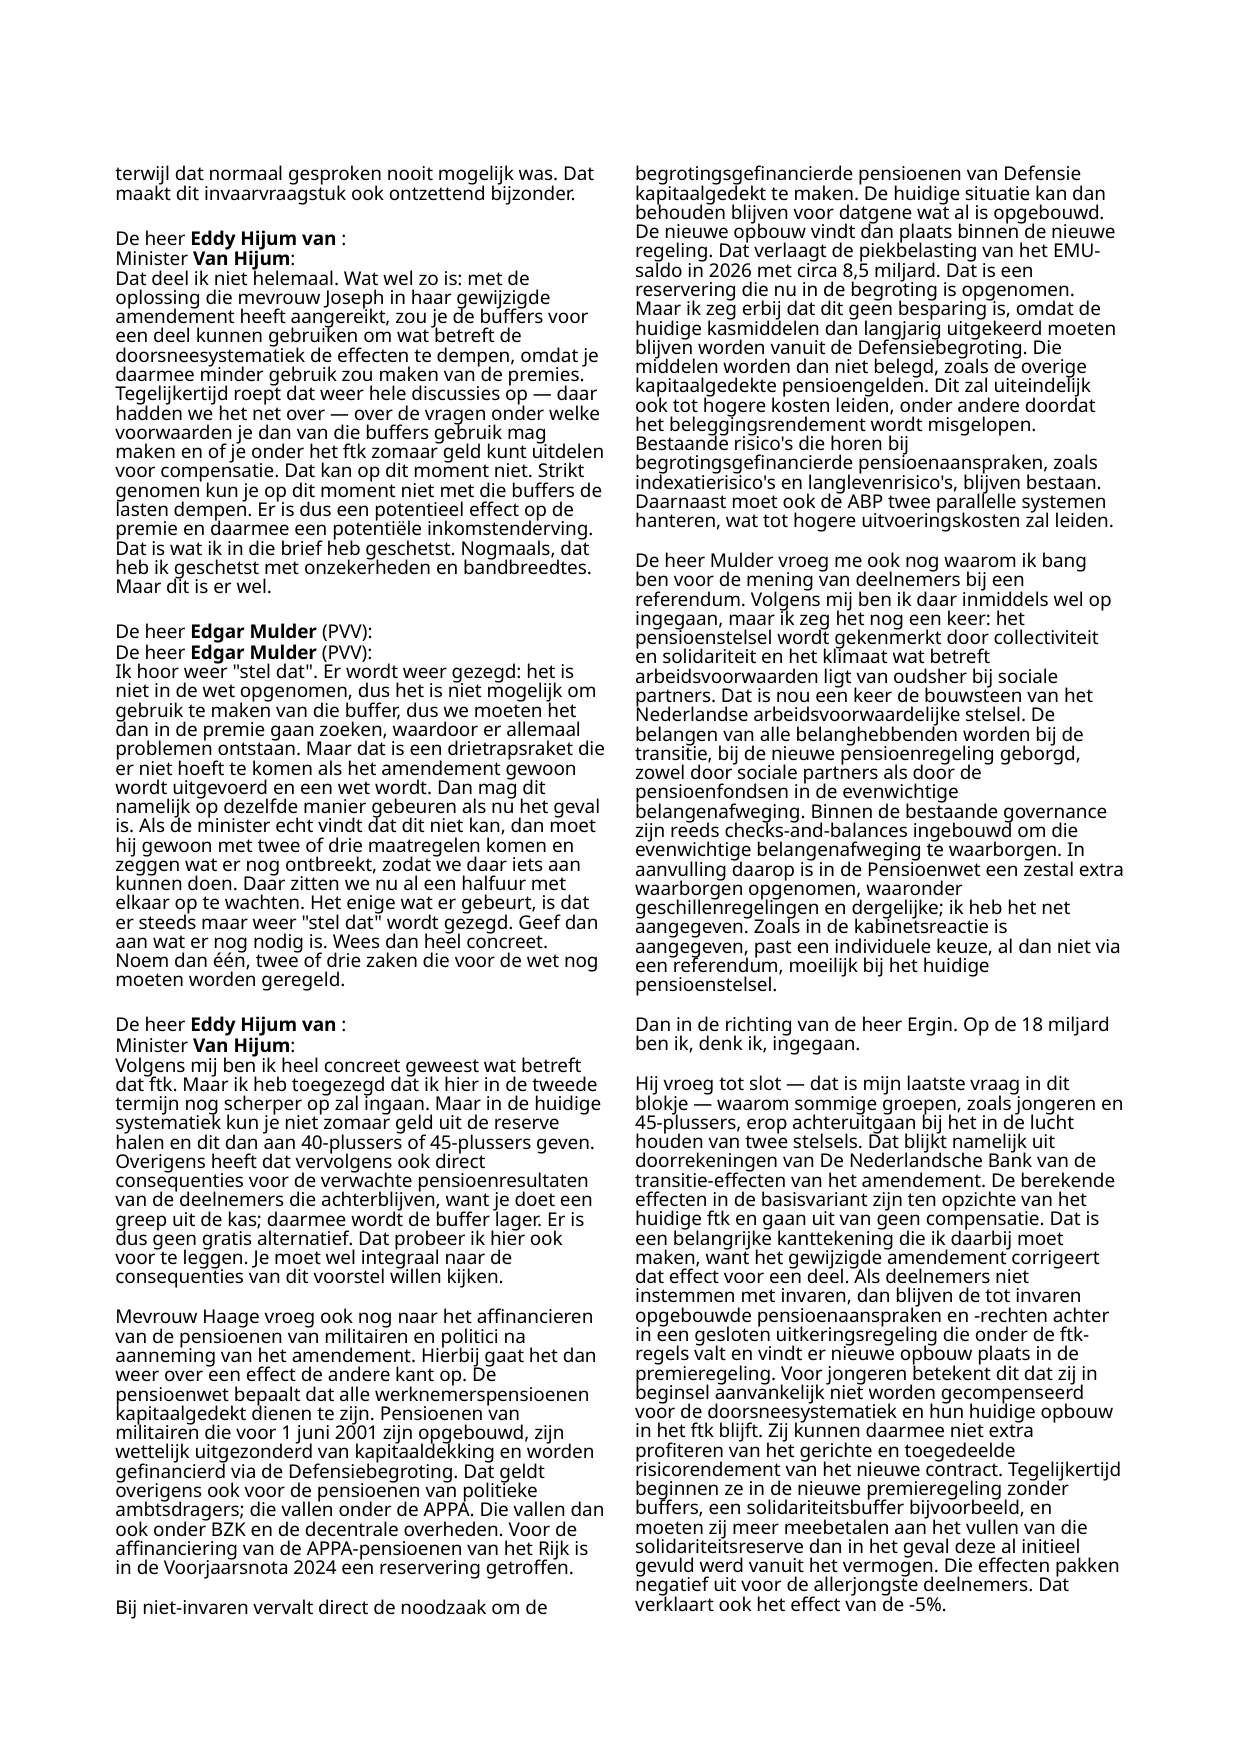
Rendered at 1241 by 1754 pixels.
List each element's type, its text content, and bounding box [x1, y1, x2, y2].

text De heer Edgar Mulder (PVV): [115, 644, 605, 663]
text Hij vroeg tot slot — dat is mijn laatste vraag in dit blokje — waarom sommige groepen, zoals jongeren en 45-plussers, erop achteruitgaan bij het in de lucht houden van twee stelsels. Dat blijkt namelijk uit doorrekeningen van De Nederlandsche Bank van de transitie-effecten van het amendement. De berekende effecten in de basisvariant zijn ten opzichte van het huidige ftk en gaan uit van geen compensatie. Dat is een belangrijke kanttekening die ik daarbij moet maken, want het gewijzigde amendement corrigeert dat effect voor een deel. Als deelnemers niet instemmen met invaren, dan blijven de tot invaren opgebouwde pensioenaanspraken en -rechten achter in een gesloten uitkeringsregeling die onder de ftk-regels valt en vindt er nieuwe opbouw plaats in de premieregeling. Voor jongeren betekent dit dat zij in beginsel aanvankelijk niet worden gecompenseerd voor de doorsneesystematiek en hun huidige opbouw in het ftk blijft. Zij kunnen daarmee niet extra profiteren van het gerichte en toegedeelde risicorendement van het nieuwe contract. Tegelijkertijd beginnen ze in de nieuwe premieregeling zonder buffers, een solidariteitsbuffer bijvoorbeeld, en moeten zij meer meebetalen aan het vullen van die solidariteitsreserve dan in het geval deze al initieel gevuld werd vanuit het vermogen. Die effecten pakken negatief uit voor de allerjongste deelnemers. Dat verklaart ook het effect van de -5%. [635, 1075, 1125, 1615]
text terwijl dat normaal gesproken nooit mogelijk was. Dat maakt dit invaarvraagstuk ook ontzettend bijzonder. [115, 165, 605, 204]
text Volgens mij ben ik heel concreet geweest wat betreft dat ftk. Maar ik heb toegezegd dat ik hier in de tweede termijn nog scherper op zal ingaan. Maar in de huidige systematiek kun je niet zomaar geld uit de reserve halen en dit dan aan 40-plussers of 45-plussers geven. Overigens heeft dat vervolgens ook direct consequenties voor de verwachte pensioenresultaten van de deelnemers die achterblijven, want je doet een greep uit de kas; daarmee wordt de buffer lager. Er is dus geen gratis alternatief. Dat probeer ik hier ook voor te leggen. Je moet wel integraal naar de consequenties van dit voorstel willen kijken. [115, 1057, 605, 1288]
text Ik hoor weer "stel dat". Er wordt weer gezegd: het is niet in de wet opgenomen, dus het is niet mogelijk om gebruik te maken van die buffer, dus we moeten het dan in de premie gaan zoeken, waardoor er allemaal problemen ontstaan. Maar dat is een drietrapsraket die er niet hoeft te komen als het amendement gewoon wordt uitgevoerd en een wet wordt. Dan mag dit namelijk op dezelfde manier gebeuren als nu het geval is. Als de minister echt vindt dat dit niet kan, dan moet hij gewoon met twee of drie maatregelen komen en zeggen wat er nog ontbreekt, zodat we daar iets aan kunnen doen. Daar zitten we nu al een halfuur met elkaar op te wachten. Het enige wat er gebeurt, is dat er steeds maar weer "stel dat" wordt gezegd. Geef dan aan wat er nog nodig is. Wees dan heel concreet. Noem dan één, twee of drie zaken die voor de wet nog moeten worden geregeld. [115, 663, 605, 991]
text Minister Van Hijum: [115, 1037, 605, 1057]
text Bij niet-invaren vervalt direct de noodzaak om de [115, 1599, 605, 1618]
text Dan in de richting van de heer Ergin. Op de 18 miljard ben ik, denk ik, ingegaan. [635, 1016, 1125, 1055]
text Dat deel ik niet helemaal. Wat wel zo is: met de oplossing die mevrouw Joseph in haar gewijzigde amendement heeft aangereikt, zou je de buffers voor een deel kunnen gebruiken om wat betreft de doorsneesystematiek de effecten te dempen, omdat je daarmee minder gebruik zou maken van de premies. Tegelijkertijd roept dat weer hele discussies op — daar hadden we het net over — over de vragen onder welke voorwaarden je dan van die buffers gebruik mag maken en of je onder het ftk zomaar geld kunt uitdelen voor compensatie. Dat kan op dit moment niet. Strikt genomen kun je op dit moment niet met die buffers de lasten dempen. Er is dus een potentieel effect op de premie en daarmee een potentiële inkomstenderving. Dat is wat ik in die brief heb geschetst. Nogmaals, dat heb ik geschetst met onzekerheden en bandbreedtes. Maar dit is er wel. [115, 270, 605, 597]
text De heer Edgar Mulder (PVV): [115, 618, 605, 644]
text De heer Eddy Hijum van : [115, 1012, 605, 1037]
text Minister Van Hijum: [115, 250, 605, 270]
text begrotingsgefinancierde pensioenen van Defensie kapitaalgedekt te maken. De huidige situatie kan dan behouden blijven voor datgene wat al is opgebouwd. De nieuwe opbouw vindt dan plaats binnen de nieuwe regeling. Dat verlaagt de piekbelasting van het EMU-saldo in 2026 met circa 8,5 miljard. Dat is een reservering die nu in de begroting is opgenomen. Maar ik zeg erbij dat dit geen besparing is, omdat de huidige kasmiddelen dan langjarig uitgekeerd moeten blijven worden vanuit de Defensiebegroting. Die middelen worden dan niet belegd, zoals de overige kapitaalgedekte pensioengelden. Dit zal uiteindelijk ook tot hogere kosten leiden, onder andere doordat het beleggingsrendement wordt misgelopen. Bestaande risico's die horen bij begrotingsgefinancierde pensioenaanspraken, zoals indexatierisico's en langlevenrisico's, blijven bestaan. Daarnaast moet ook de ABP twee parallelle systemen hanteren, wat tot hogere uitvoeringskosten zal leiden. [635, 165, 1125, 531]
text De heer Mulder vroeg me ook nog waarom ik bang ben voor de mening van deelnemers bij een referendum. Volgens mij ben ik daar inmiddels wel op ingegaan, maar ik zeg het nog een keer: het pensioenstelsel wordt gekenmerkt door collectiviteit en solidariteit en het klimaat wat betreft arbeidsvoorwaarden ligt van oudsher bij sociale partners. Dat is nou een keer de bouwsteen van het Nederlandse arbeidsvoorwaardelijke stelsel. De belangen van alle belanghebbenden worden bij de transitie, bij de nieuwe pensioenregeling geborgd, zowel door sociale partners als door de pensioenfondsen in de evenwichtige belangenafweging. Binnen de bestaande governance zijn reeds checks-and-balances ingebouwd om die evenwichtige belangenafweging te waarborgen. In aanvulling daarop is in de Pensioenwet een zestal extra waarborgen opgenomen, waaronder geschillenregelingen en dergelijke; ik heb het net aangegeven. Zoals in de kabinetsreactie is aangegeven, past een individuele keuze, al dan niet via een referendum, moeilijk bij het huidige pensioenstelsel. [635, 552, 1125, 995]
text Mevrouw Haage vroeg ook nog naar het affinancieren van de pensioenen van militairen en politici na aanneming van het amendement. Hierbij gaat het dan weer over een effect de andere kant op. De pensioenwet bepaalt dat alle werknemerspensioenen kapitaalgedekt dienen te zijn. Pensioenen van militairen die voor 1 juni 2001 zijn opgebouwd, zijn wettelijk uitgezonderd van kapitaaldekking en worden gefinancierd via de Defensiebegroting. Dat geldt overigens ook voor de pensioenen van politieke ambtsdragers; die vallen onder de APPA. Die vallen dan ook onder BZK en de decentrale overheden. Voor de affinanciering van de APPA-pensioenen van het Rijk is in de Voorjaarsnota 2024 een reservering getroffen. [115, 1308, 605, 1578]
text De heer Eddy Hijum van : [115, 225, 605, 250]
